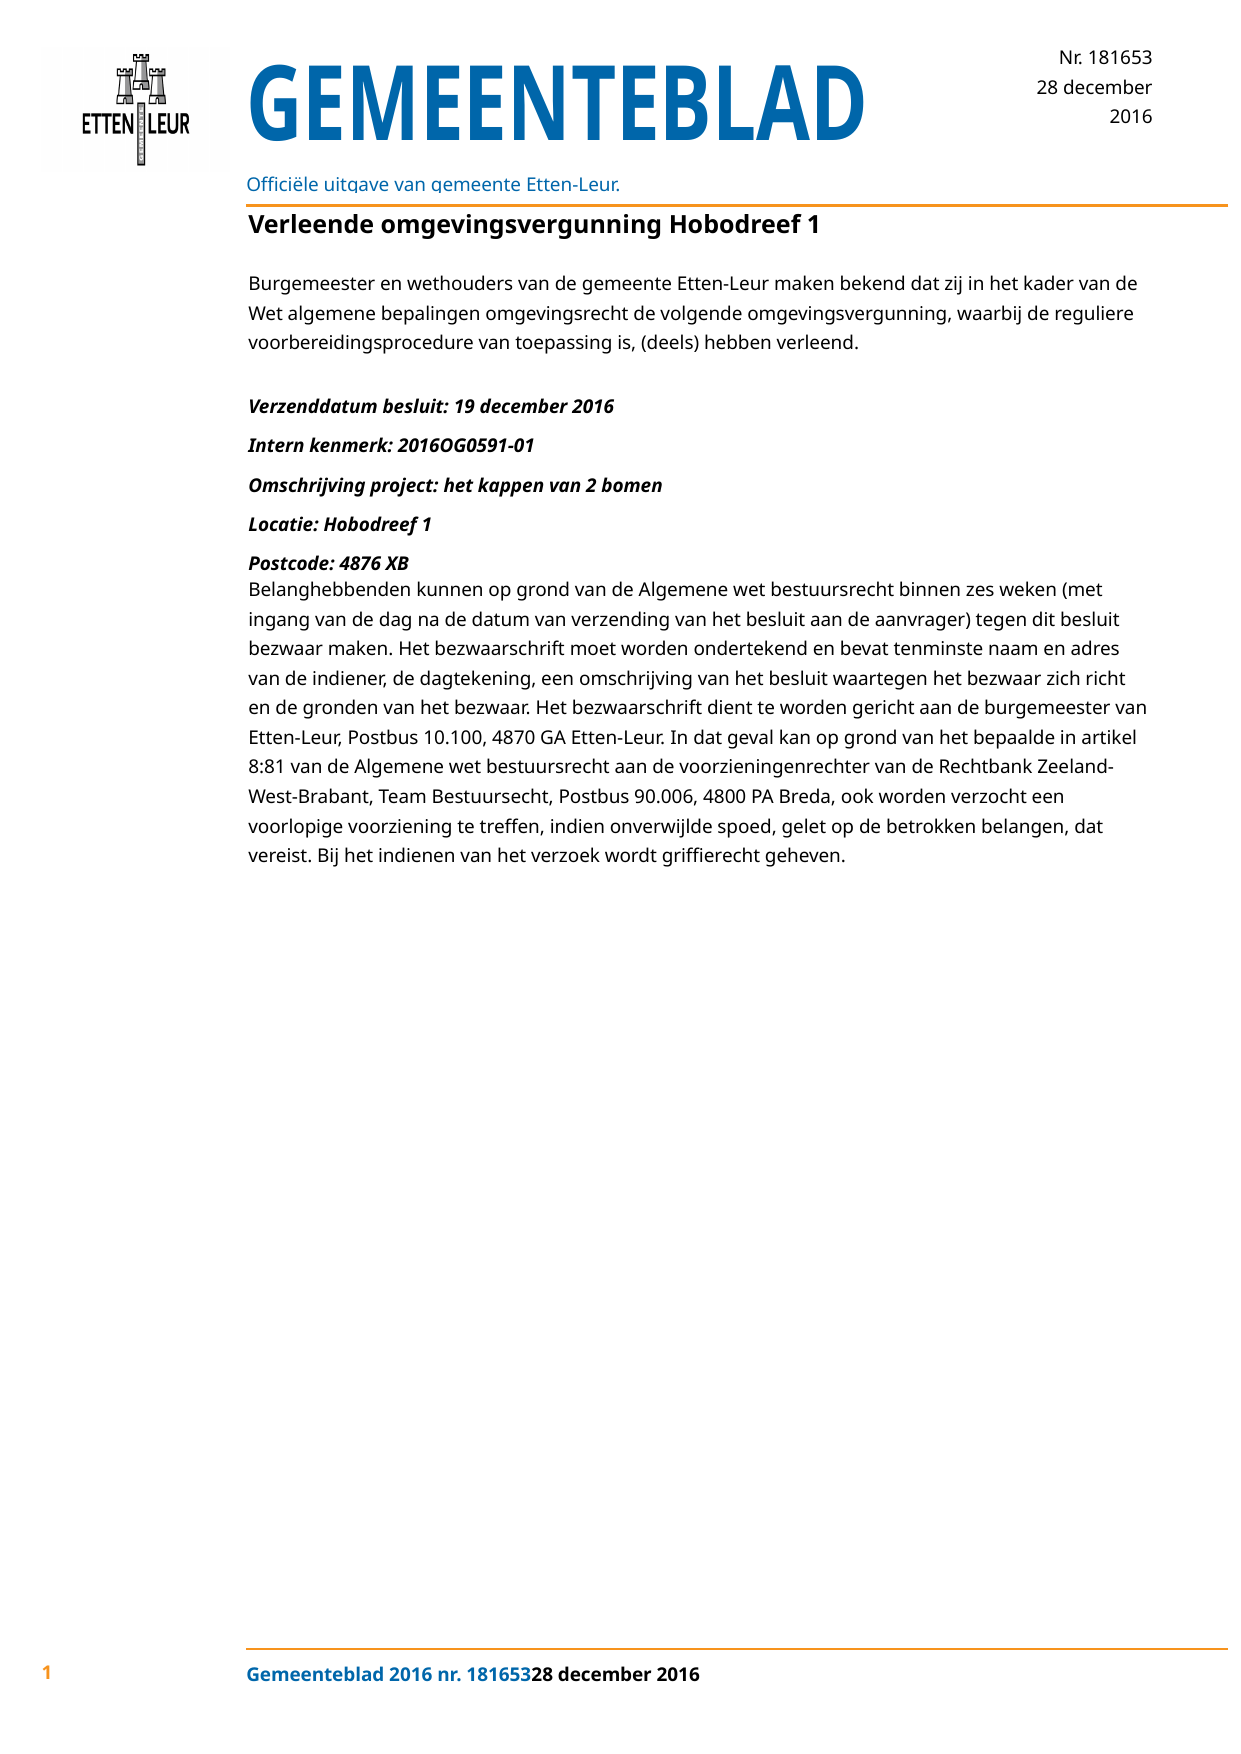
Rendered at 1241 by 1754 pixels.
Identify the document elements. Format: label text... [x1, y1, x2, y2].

text Verleende omgevingsvergunning Hobodreef 1 [248, 207, 1152, 241]
text Intern kenmerk: 2016OG0591-01 [248, 433, 1152, 458]
picture [41, 47, 231, 172]
text Burgemeester en wethouders van de gemeente Etten-Leur maken bekend dat zij in het kader van de Wet algemene bepalingen omgevingsrecht de volgende omgevingsvergunning, waarbij de reguliere voorbereidingsprocedure van toepassing is, (deels) hebben verleend. [248, 270, 1152, 355]
text Belanghebbenden kunnen op grond van de Algemene wet bestuursrecht binnen zes weken (met ingang van de dag na de datum van verzending van het besluit aan de aanvrager) tegen dit besluit bezwaar maken. Het bezwaarschrift moet worden ondertekend en bevat tenminste naam en adres van de indiener, de dagtekening, een omschrijving van het besluit waartegen het bezwaar zich richt en de gronden van het bezwaar. Het bezwaarschrift dient te worden gericht aan de burgemeester van Etten-Leur, Postbus 10.100, 4870 GA Etten-Leur. In dat geval kan op grond van het bepaalde in artikel 8:81 van de Algemene wet bestuursrecht aan de voorzieningenrechter van de Rechtbank Zeeland-West-Brabant, Team Bestuursecht, Postbus 90.006, 4800 PA Breda, ook worden verzocht een voorlopige voorziening te treffen, indien onverwijlde spoed, gelet op de betrokken belangen, dat vereist. Bij het indienen van het verzoek wordt griffierecht geheven. [248, 576, 1152, 868]
text Locatie: Hobodreef 1 [248, 511, 1152, 537]
text Verzenddatum besluit: 19 december 2016 [248, 393, 1152, 419]
text Postcode: 4876 XB [248, 551, 1152, 576]
text Omschrijving project: het kappen van 2 bomen [248, 472, 1152, 498]
